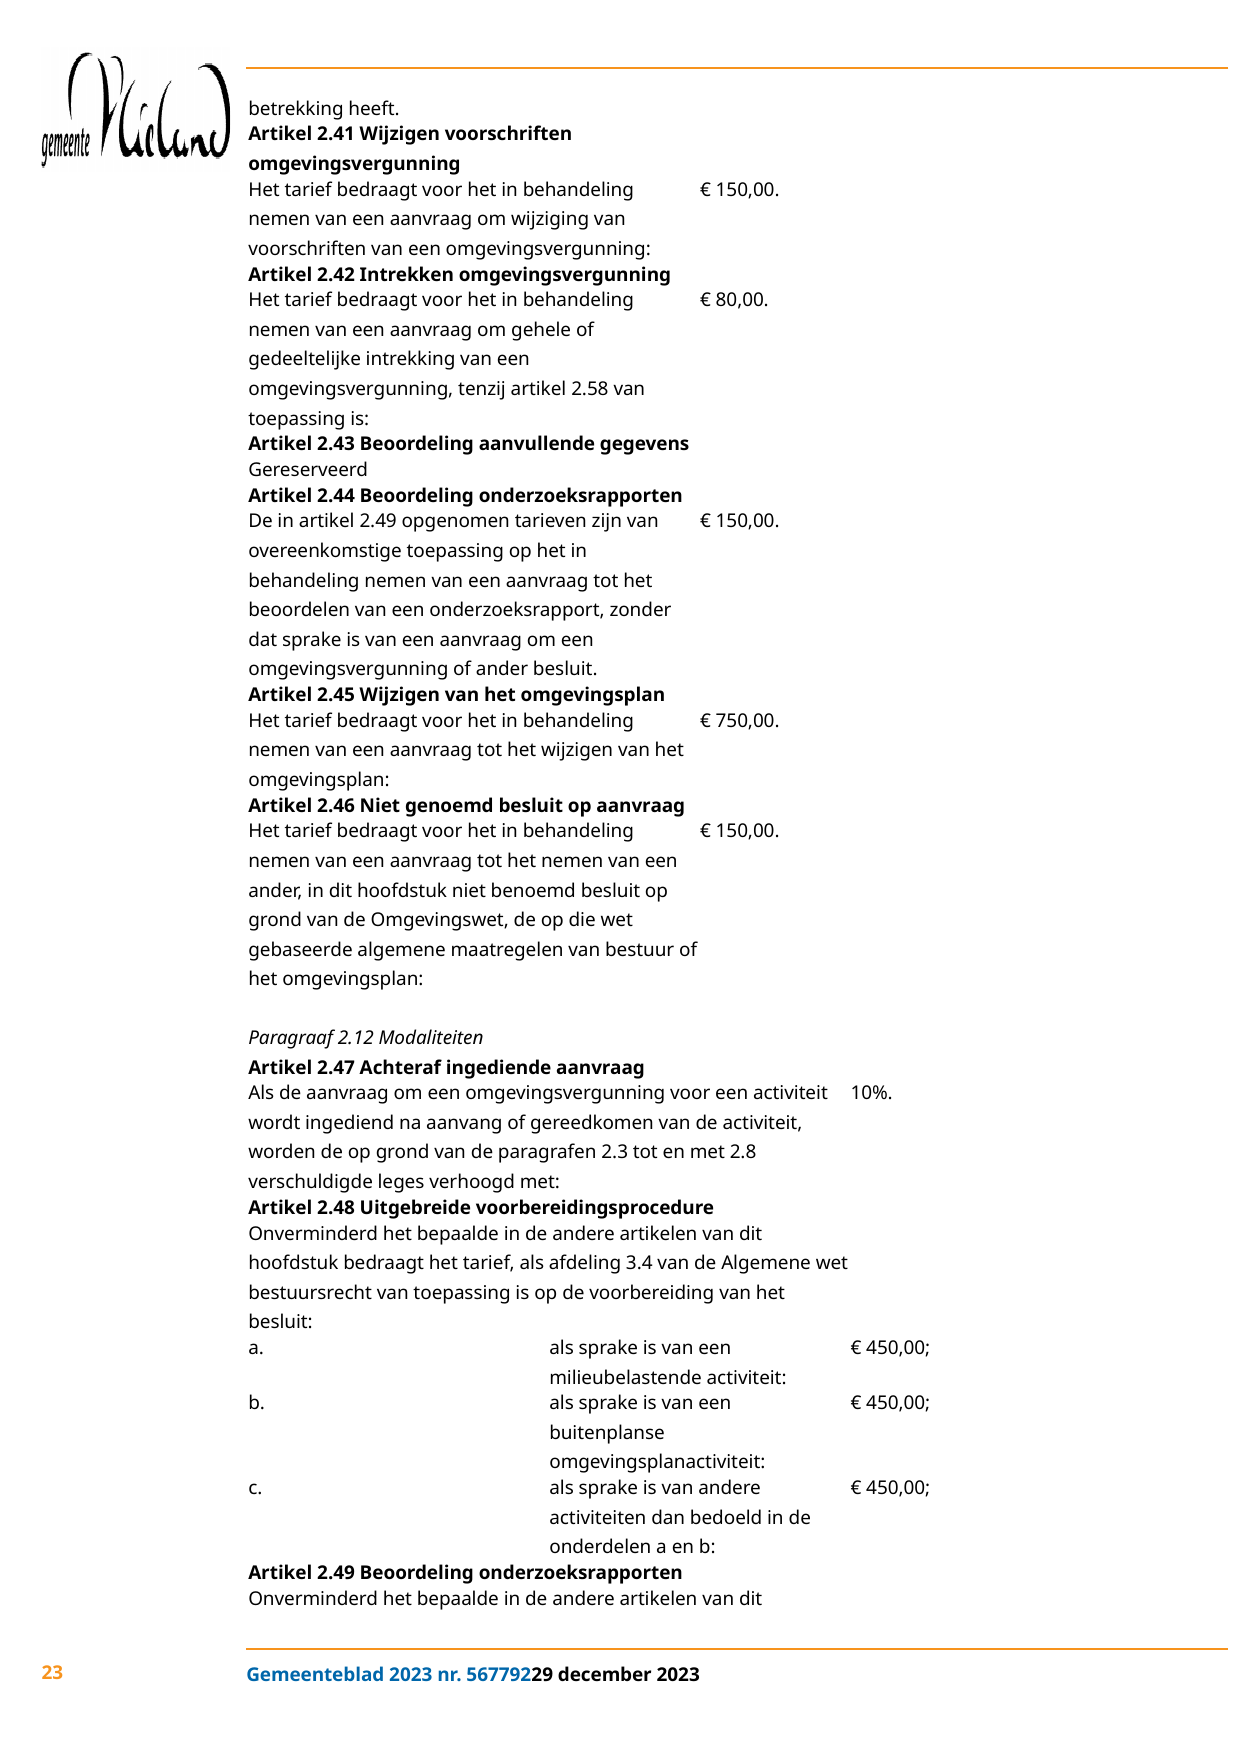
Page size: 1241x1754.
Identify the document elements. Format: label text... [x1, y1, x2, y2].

table_cell [700, 431, 1152, 456]
table_cell b. [248, 1390, 549, 1474]
table_cell a. [248, 1334, 549, 1389]
table_cell Artikel 2.49 Beoordeling onderzoeksrapporten [248, 1559, 850, 1585]
table_cell € 450,00; [850, 1390, 1152, 1474]
table_cell Artikel 2.44 Beoordeling onderzoeksrapporten [248, 482, 700, 508]
table_cell [850, 1194, 1152, 1220]
table_cell € 80,00. [700, 286, 1152, 431]
table_cell [850, 1220, 1152, 1334]
table_cell Onverminderd het bepaalde in de andere artikelen van dit hoofdstuk bedraagt het tarief, als afdeling 3.4 van de Algemene wet bestuursrecht van toepassing is op de voorbereiding van het besluit: [248, 1220, 850, 1334]
table_cell Het tarief bedraagt voor het in behandeling nemen van een aanvraag om wijziging van voorschriften van een omgevingsvergunning: [248, 176, 700, 261]
table_cell De in artikel 2.49 opgenomen tarieven zijn van overeenkomstige toepassing op het in behandeling nemen van een aanvraag tot het beoordelen van een onderzoeksrapport, zonder dat sprake is van een aanvraag om een omgevingsvergunning of ander besluit. [248, 508, 700, 681]
table_cell Artikel 2.41 Wijzigen voorschriften omgevingsvergunning [248, 121, 700, 176]
table_cell € 150,00. [700, 818, 1152, 991]
picture [41, 47, 231, 172]
table_cell betrekking heeft. [248, 95, 700, 121]
table_cell als sprake is van andere activiteiten dan bedoeld in de onderdelen a en b: [549, 1475, 850, 1559]
table_cell [700, 681, 1152, 707]
table_cell Artikel 2.45 Wijzigen van het omgevingsplan [248, 681, 700, 707]
table_cell Onverminderd het bepaalde in de andere artikelen van dit [248, 1585, 850, 1611]
table_cell c. [248, 1475, 549, 1559]
table_cell € 150,00. [700, 508, 1152, 681]
table_cell [700, 95, 1152, 121]
table_cell [850, 1559, 1152, 1585]
table_cell Als de aanvraag om een omgevingsvergunning voor een activiteit wordt ingediend na aanvang of gereedkomen van de activiteit, worden de op grond van de paragrafen 2.3 tot en met 2.8 verschuldigde leges verhoogd met: [248, 1080, 850, 1194]
table_cell [700, 482, 1152, 508]
table_cell [700, 121, 1152, 176]
table_cell Artikel 2.46 Niet genoemd besluit op aanvraag [248, 792, 700, 818]
table_cell Artikel 2.43 Beoordeling aanvullende gegevens [248, 431, 700, 456]
table_cell Gereserveerd [248, 456, 700, 482]
table_header Artikel 2.47 Achteraf ingediende aanvraag [248, 1054, 850, 1079]
table_cell [700, 792, 1152, 818]
table_cell als sprake is van een buitenplanse omgevingsplanactiviteit: [549, 1390, 850, 1474]
table_cell € 450,00; [850, 1334, 1152, 1389]
table_header [850, 1054, 1152, 1079]
table_cell Artikel 2.48 Uitgebreide voorbereidingsprocedure [248, 1194, 850, 1220]
table_cell 10%. [850, 1080, 1152, 1194]
table_cell [700, 456, 1152, 482]
table_cell als sprake is van een milieubelastende activiteit: [549, 1334, 850, 1389]
table_cell [700, 261, 1152, 286]
table_cell € 150,00. [700, 176, 1152, 261]
table_cell Artikel 2.42 Intrekken omgevingsvergunning [248, 261, 700, 286]
table_cell Het tarief bedraagt voor het in behandeling nemen van een aanvraag om gehele of gedeeltelijke intrekking van een omgevingsvergunning, tenzij artikel 2.58 van toepassing is: [248, 286, 700, 431]
table_cell € 450,00; [850, 1475, 1152, 1559]
table_cell [850, 1585, 1152, 1611]
table_cell Het tarief bedraagt voor het in behandeling nemen van een aanvraag tot het nemen van een ander, in dit hoofdstuk niet benoemd besluit op grond van de Omgevingswet, de op die wet gebaseerde algemene maatregelen van bestuur of het omgevingsplan: [248, 818, 700, 991]
text Paragraaf 2.12 Modaliteiten [248, 1024, 1152, 1050]
table_cell Het tarief bedraagt voor het in behandeling nemen van een aanvraag tot het wijzigen van het omgevingsplan: [248, 707, 700, 792]
table_cell € 750,00. [700, 707, 1152, 792]
